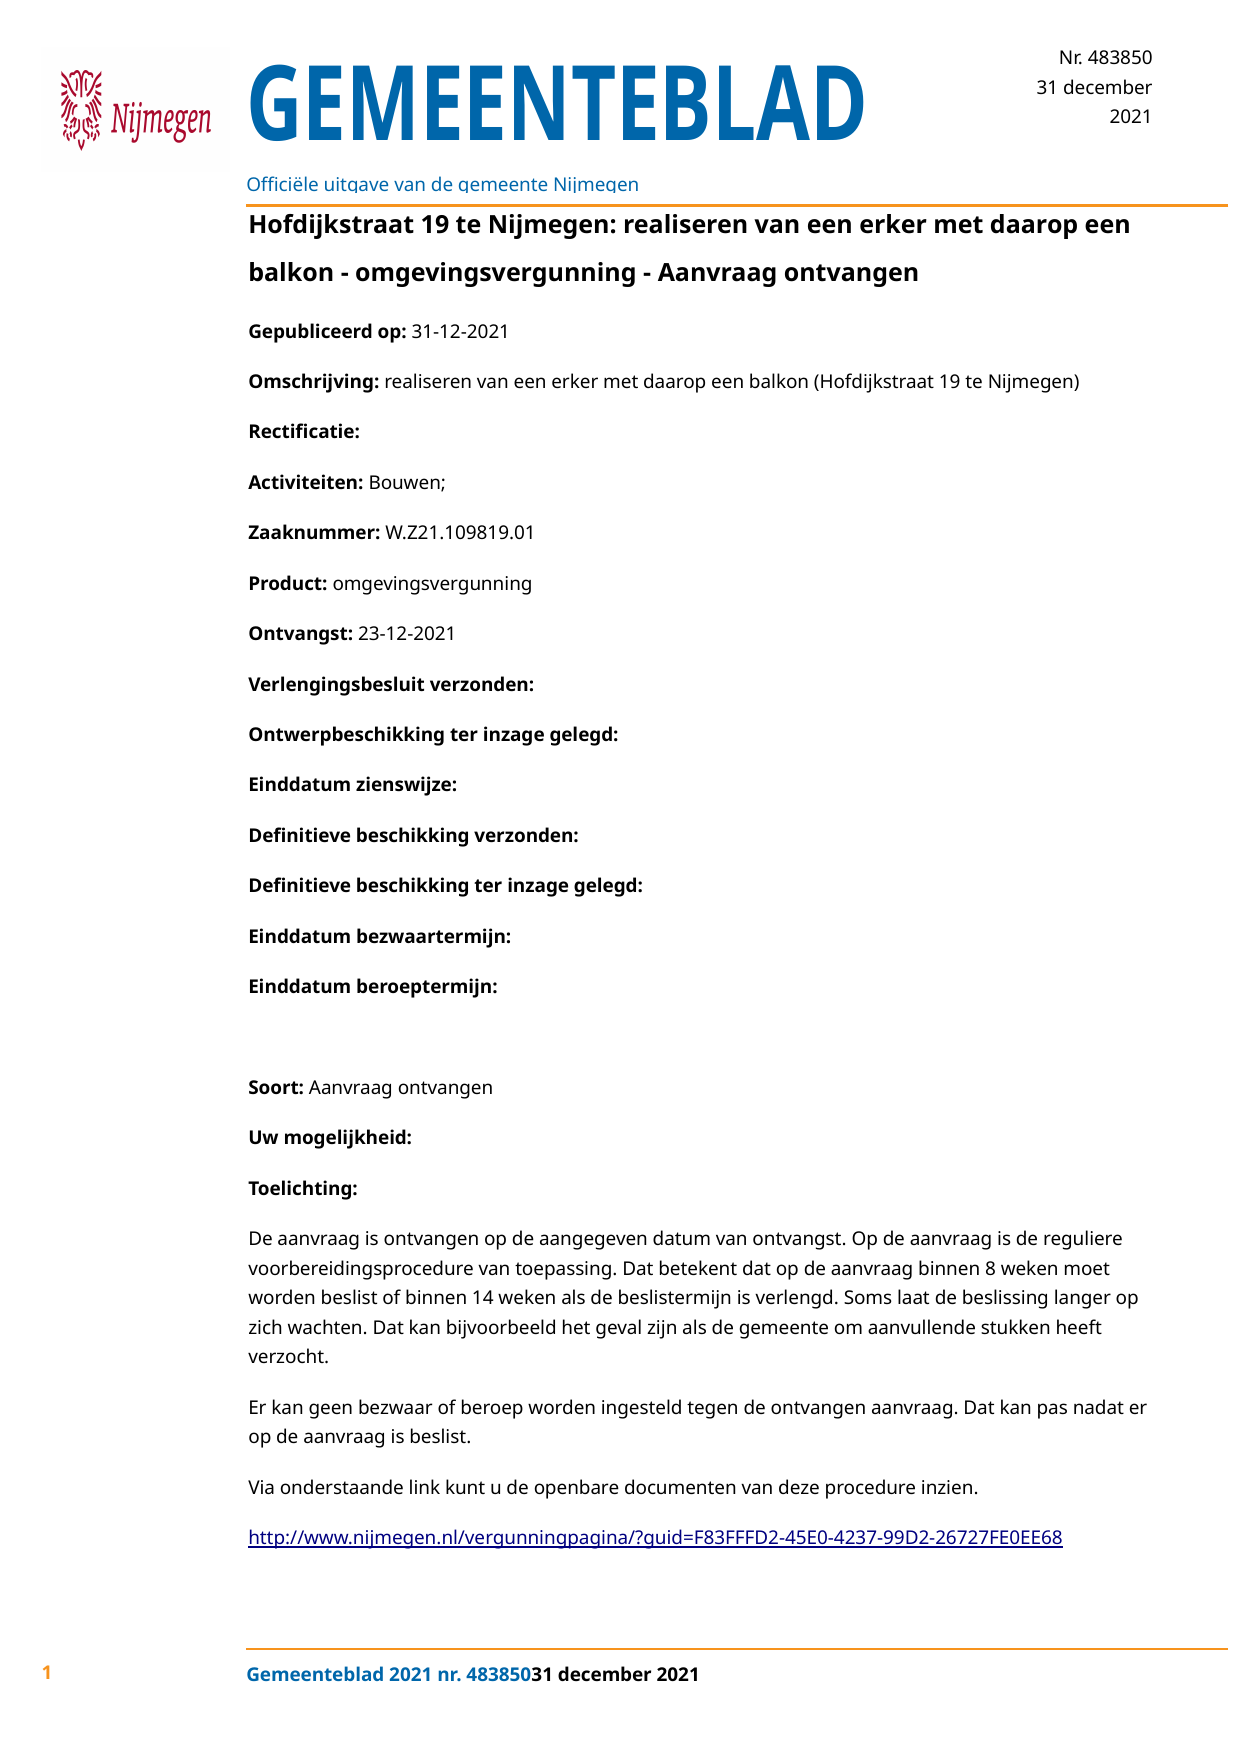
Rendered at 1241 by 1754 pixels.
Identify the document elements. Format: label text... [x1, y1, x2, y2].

text Definitieve beschikking ter inzage gelegd: [248, 872, 1152, 898]
text Product: omgevingsvergunning [248, 570, 1152, 596]
text Zaaknummer: W.Z21.109819.01 [248, 519, 1152, 545]
text Rectificatie: [248, 419, 1152, 444]
text Omschrijving: realiseren van een erker met daarop een balkon (Hofdijkstraat 19 te Nijmegen) [248, 368, 1152, 394]
text Verlengingsbesluit verzonden: [248, 671, 1152, 697]
text Toelichting: [248, 1175, 1152, 1201]
picture [41, 47, 231, 172]
text Ontwerpbeschikking ter inzage gelegd: [248, 721, 1152, 747]
text Gepubliceerd op: 31-12-2021 [248, 318, 1152, 344]
text http://www.nijmegen.nl/vergunningpagina/?guid=F83FFFD2-45E0-4237-99D2-26727FE0EE68 [248, 1524, 1152, 1550]
text Soort: Aanvraag ontvangen [248, 1074, 1152, 1100]
text Ontvangst: 23-12-2021 [248, 620, 1152, 646]
text Activiteiten: Bouwen; [248, 469, 1152, 495]
text Er kan geen bezwaar of beroep worden ingesteld tegen de ontvangen aanvraag. Dat kan pas nadat er op de aanvraag is beslist. [248, 1394, 1152, 1449]
text Definitieve beschikking verzonden: [248, 822, 1152, 848]
text Einddatum beroeptermijn: [248, 973, 1152, 999]
text Einddatum bezwaartermijn: [248, 923, 1152, 949]
text Via onderstaande link kunt u de openbare documenten van deze procedure inzien. [248, 1474, 1152, 1500]
text De aanvraag is ontvangen op de aangegeven datum van ontvangst. Op de aanvraag is de reguliere voorbereidingsprocedure van toepassing. Dat betekent dat op de aanvraag binnen 8 weken moet worden beslist of binnen 14 weken als de beslistermijn is verlengd. Soms laat de beslissing langer op zich wachten. Dat kan bijvoorbeeld het geval zijn als de gemeente om aanvullende stukken heeft verzocht. [248, 1225, 1152, 1369]
text Hofdijkstraat 19 te Nijmegen: realiseren van een erker met daarop een balkon - omgevingsvergunning - Aanvraag ontvangen [248, 207, 1152, 288]
text Einddatum zienswijze: [248, 772, 1152, 797]
text Uw mogelijkheid: [248, 1124, 1152, 1150]
